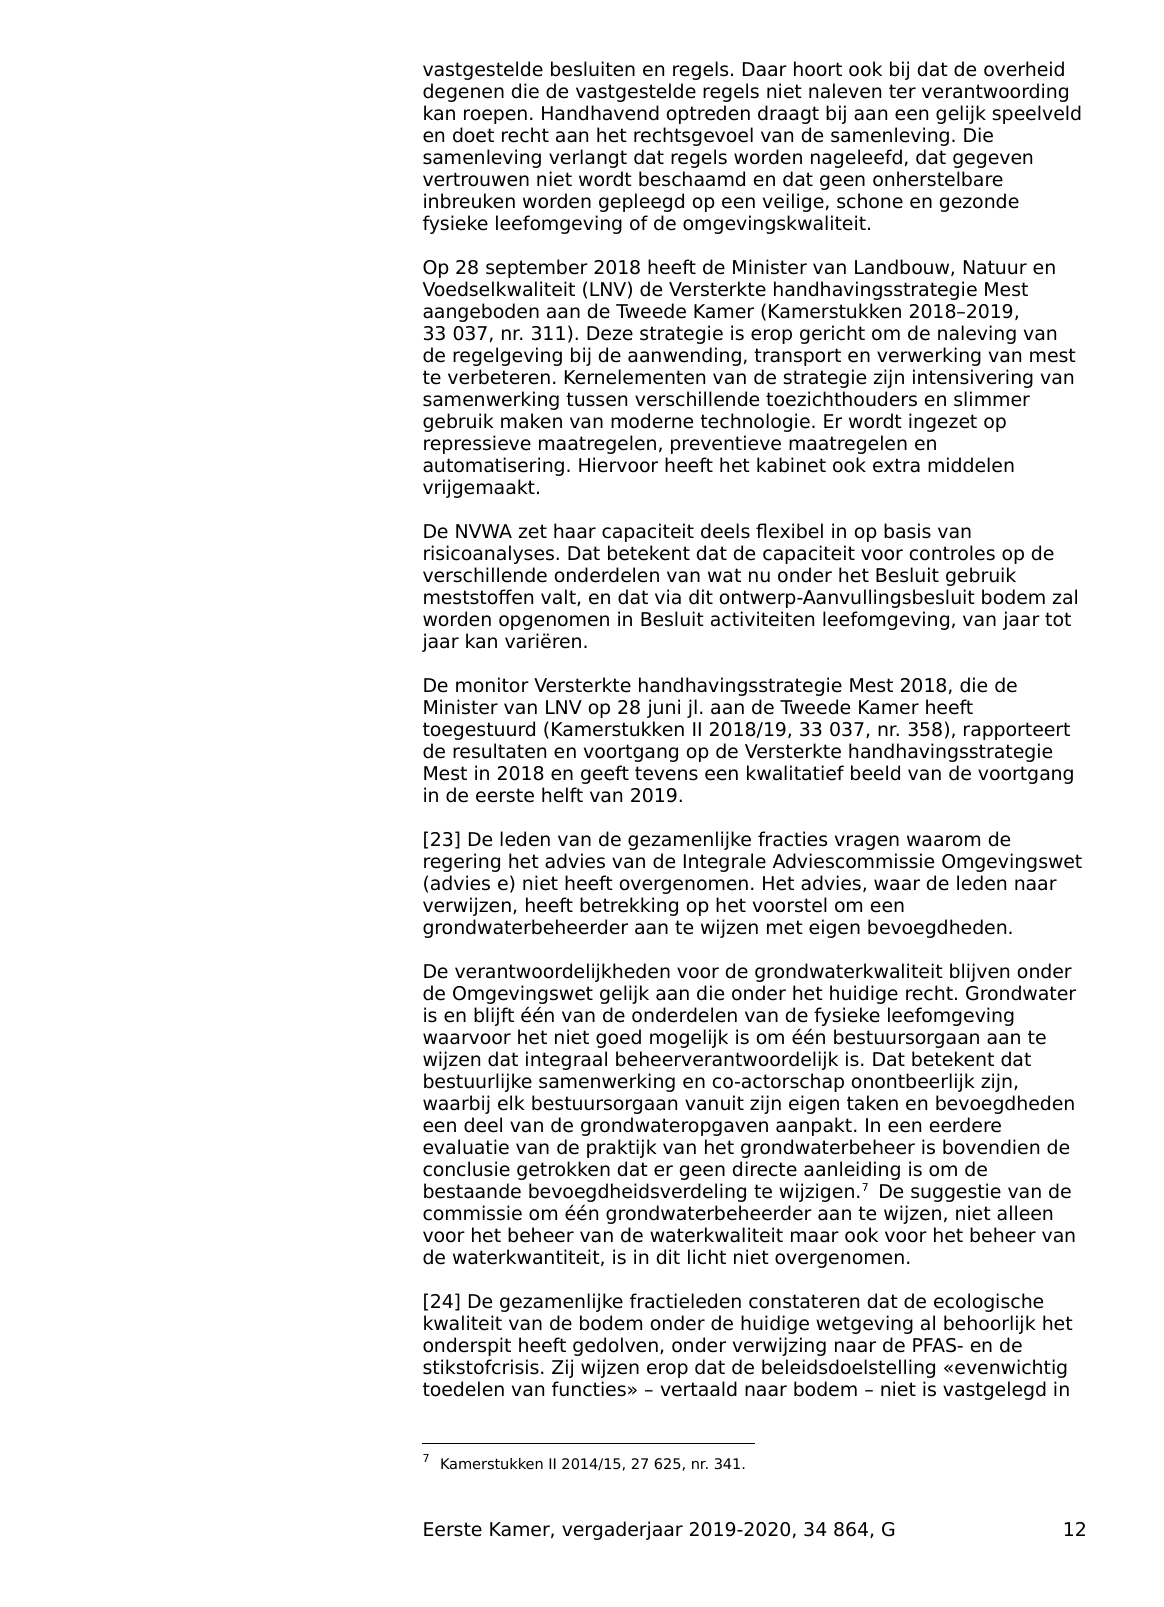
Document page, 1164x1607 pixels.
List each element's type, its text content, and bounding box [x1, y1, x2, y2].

text De NVWA zet haar capaciteit deels flexibel in op basis van risicoanalyses. Dat betekent dat de capaciteit voor controles op de verschillende onderdelen van wat nu onder het Besluit gebruik meststoffen valt, en dat via dit ontwerp-Aanvullingsbesluit bodem zal worden opgenomen in Besluit activiteiten leefomgeving, van jaar tot jaar kan variëren. [422, 521, 1087, 653]
text De monitor Versterkte handhavingsstrategie Mest 2018, die de Minister van LNV op 28 juni jl. aan de Tweede Kamer heeft toegestuurd (Kamerstukken II 2018/19, 33 037, nr. 358), rapporteert de resultaten en voortgang op de Versterkte handhavingsstrategie Mest in 2018 en geeft tevens een kwalitatief beeld van de voortgang in de eerste helft van 2019. [422, 675, 1087, 807]
text vastgestelde besluiten en regels. Daar hoort ook bij dat de overheid degenen die de vastgestelde regels niet naleven ter verantwoording kan roepen. Handhavend optreden draagt bij aan een gelijk speelveld en doet recht aan het rechtsgevoel van de samenleving. Die samenleving verlangt dat regels worden nageleefd, dat gegeven vertrouwen niet wordt beschaamd en dat geen onherstelbare inbreuken worden gepleegd op een veilige, schone en gezonde fysieke leefomgeving of de omgevingskwaliteit. [422, 59, 1087, 235]
text De verantwoordelijkheden voor de grondwaterkwaliteit blijven onder de Omgevingswet gelijk aan die onder het huidige recht. Grondwater is en blijft één van de onderdelen van de fysieke leefomgeving waarvoor het niet goed mogelijk is om één bestuursorgaan aan te wijzen dat integraal beheerverantwoordelijk is. Dat betekent dat bestuurlijke samenwerking en co-actorschap onontbeerlijk zijn, waarbij elk bestuursorgaan vanuit zijn eigen taken en bevoegdheden een deel van de grondwateropgaven aanpakt. In een eerdere evaluatie van de praktijk van het grondwaterbeheer is bovendien de conclusie getrokken dat er geen directe aanleiding is om de bestaande bevoegdheidsverdeling te wijzigen. De suggestie van de commissie om één grondwaterbeheerder aan te wijzen, niet alleen voor het beheer van de waterkwaliteit maar ook voor het beheer van de waterkwantiteit, is in dit licht niet overgenomen. [422, 961, 1087, 1269]
text [24] De gezamenlijke fractieleden constateren dat de ecologische kwaliteit van de bodem onder de huidige wetgeving al behoorlijk het onderspit heeft gedolven, onder verwijzing naar de PFAS- en de stikstofcrisis. Zij wijzen erop dat de beleidsdoelstelling «evenwichtig toedelen van functies» – vertaald naar bodem – niet is vastgelegd in [422, 1291, 1087, 1401]
text Op 28 september 2018 heeft de Minister van Landbouw, Natuur en Voedselkwaliteit (LNV) de Versterkte handhavingsstrategie Mest aangeboden aan de Tweede Kamer (Kamerstukken 2018–2019, 33 037, nr. 311). Deze strategie is erop gericht om de naleving van de regelgeving bij de aanwending, transport en verwerking van mest te verbeteren. Kernelementen van de strategie zijn intensivering van samenwerking tussen verschillende toezichthouders en slimmer gebruik maken van moderne technologie. Er wordt ingezet op repressieve maatregelen, preventieve maatregelen en automatisering. Hiervoor heeft het kabinet ook extra middelen vrijgemaakt. [422, 257, 1087, 499]
text [23] De leden van de gezamenlijke fracties vragen waarom de regering het advies van de Integrale Adviescommissie Omgevingswet (advies e) niet heeft overgenomen. Het advies, waar de leden naar verwijzen, heeft betrekking op het voorstel om een grondwaterbeheerder aan te wijzen met eigen bevoegdheden. [422, 829, 1087, 939]
text Kamerstukken II 2014/15, 27 625, nr. 341. [422, 1452, 1087, 1474]
